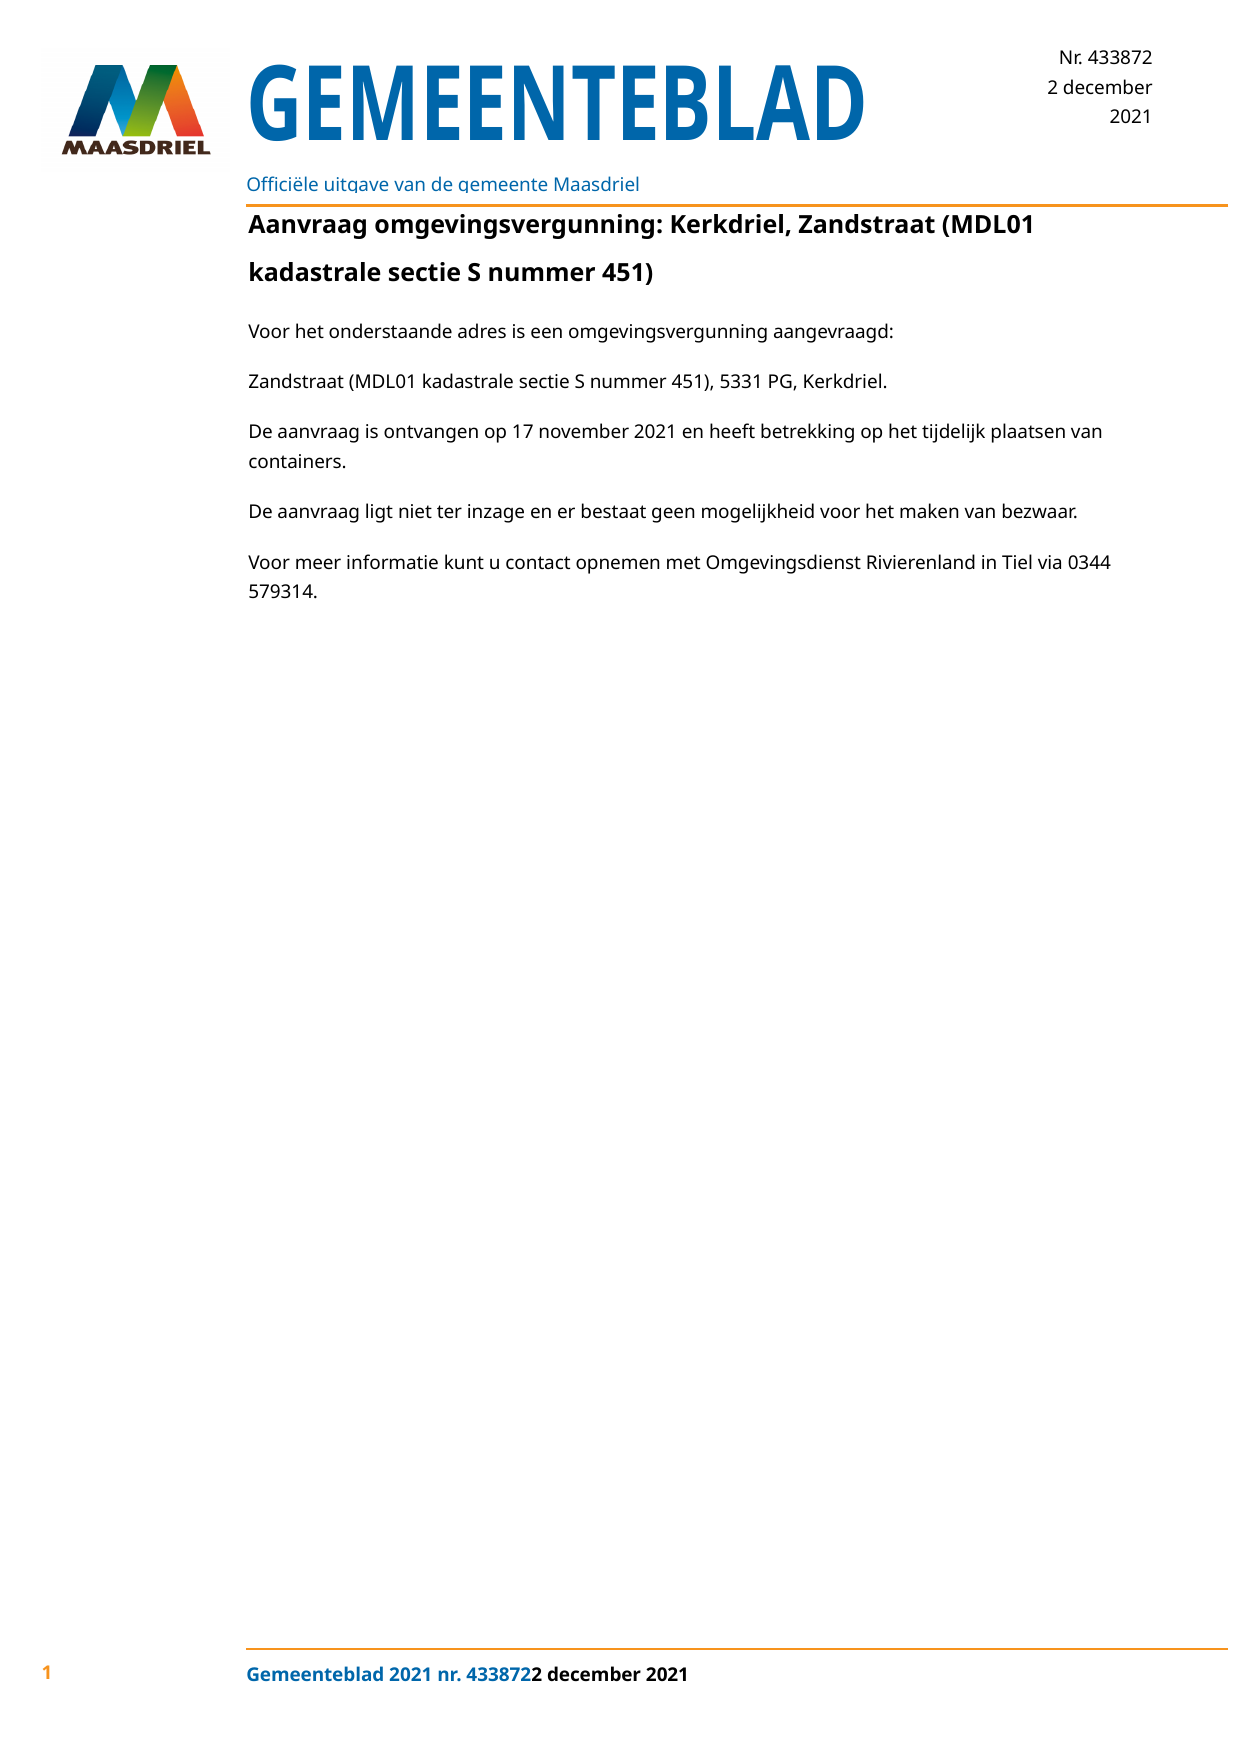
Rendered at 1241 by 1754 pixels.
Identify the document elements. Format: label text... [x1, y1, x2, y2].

picture [41, 47, 231, 172]
text De aanvraag is ontvangen op 17 november 2021 en heeft betrekking op het tijdelijk plaatsen van containers. [248, 419, 1152, 474]
text Zandstraat (MDL01 kadastrale sectie S nummer 451), 5331 PG, Kerkdriel. [248, 368, 1152, 394]
text Aanvraag omgevingsvergunning: Kerkdriel, Zandstraat (MDL01 kadastrale sectie S nummer 451) [248, 207, 1152, 288]
text De aanvraag ligt niet ter inzage en er bestaat geen mogelijkheid voor het maken van bezwaar. [248, 499, 1152, 524]
text Voor het onderstaande adres is een omgevingsvergunning aangevraagd: [248, 318, 1152, 344]
text Voor meer informatie kunt u contact opnemen met Omgevingsdienst Rivierenland in Tiel via 0344 579314. [248, 549, 1152, 604]
